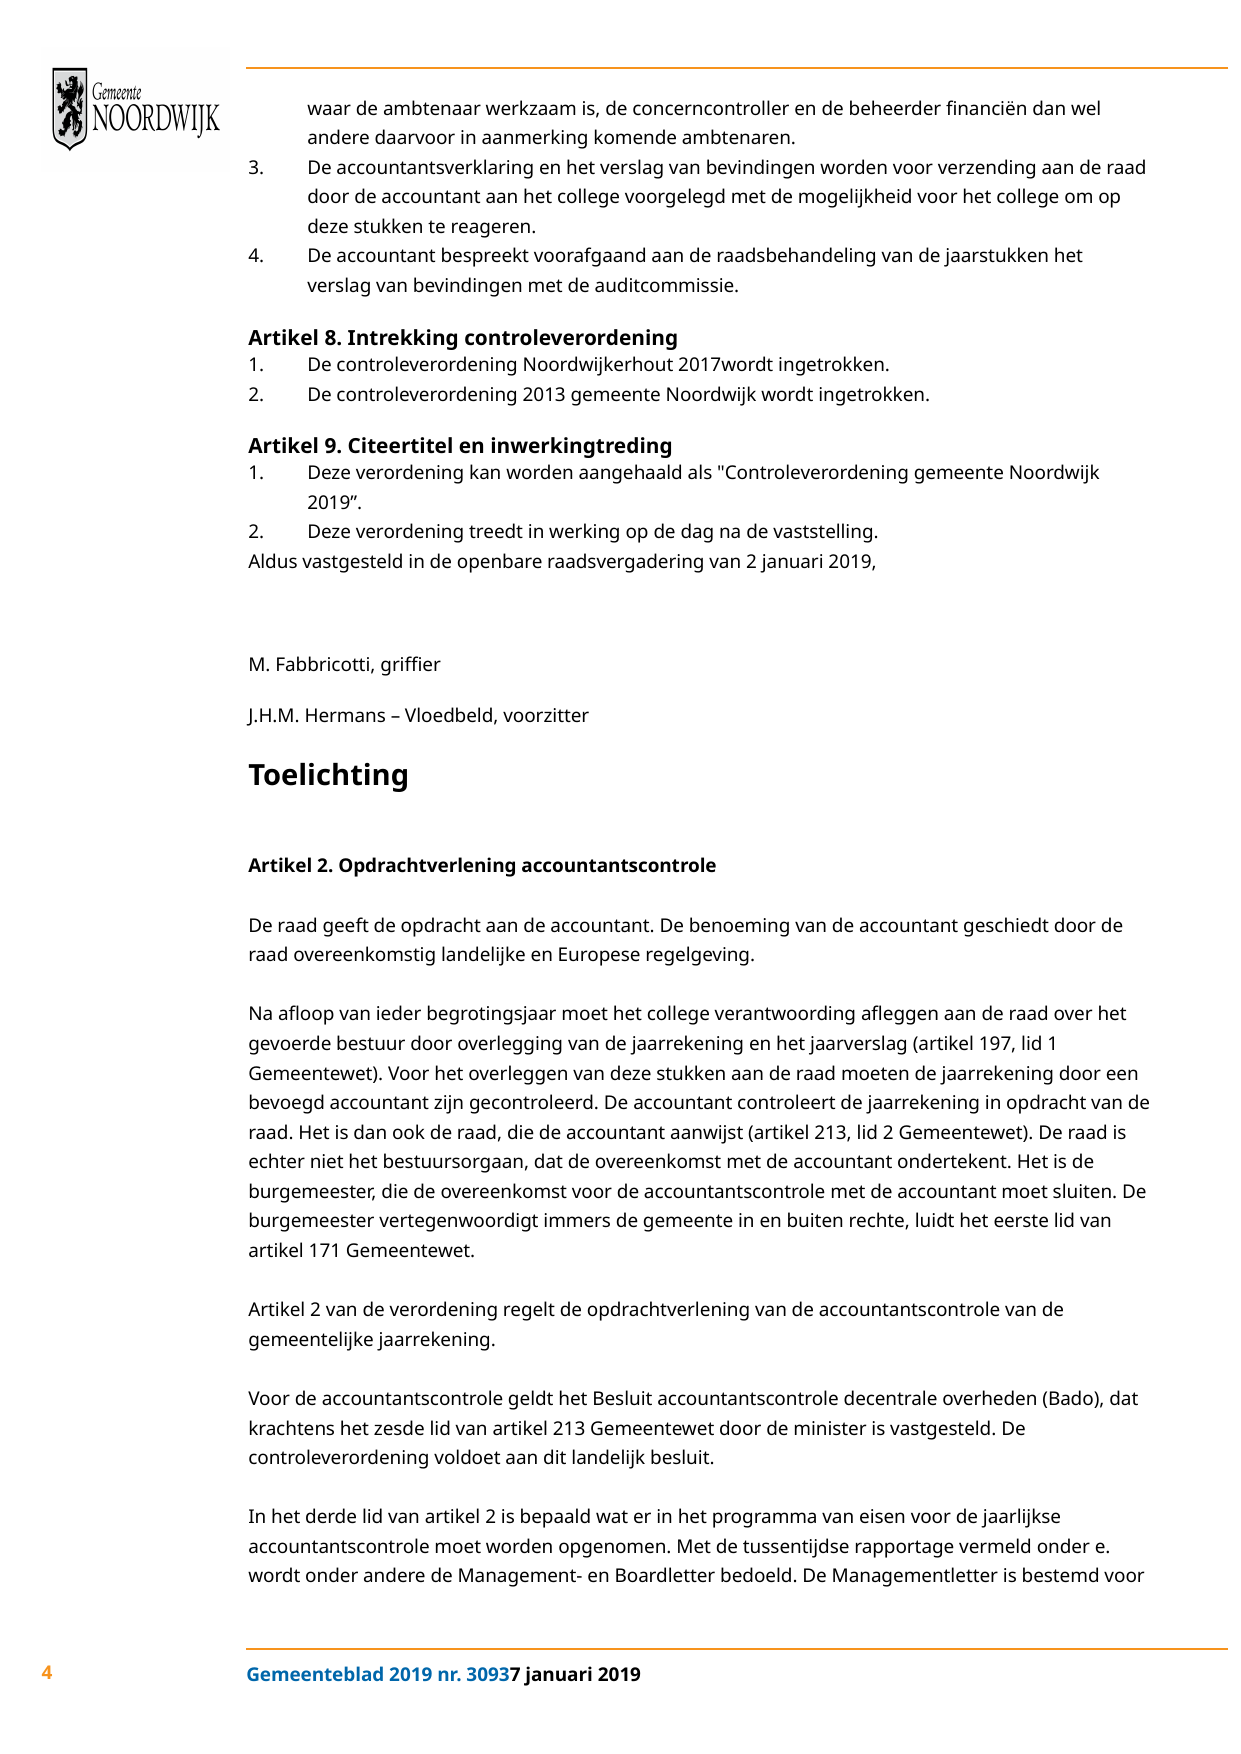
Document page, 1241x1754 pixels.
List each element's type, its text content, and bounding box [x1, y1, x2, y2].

text Voor de accountantscontrole geldt het Besluit accountantscontrole decentrale overheden (Bado), dat krachtens het zesde lid van artikel 213 Gemeentewet door de minister is vastgesteld. De controleverordening voldoet aan dit landelijk besluit. [248, 1385, 1152, 1470]
text Aldus vastgesteld in de openbare raadsvergadering van 2 januari 2019, [248, 548, 1152, 574]
text In het derde lid van artikel 2 is bepaald wat er in het programma van eisen voor de jaarlijkse accountantscontrole moet worden opgenomen. Met de tussentijdse rapportage vermeld onder e. wordt onder andere de Management- en Boardletter bedoeld. De Managementletter is bestemd voor [248, 1503, 1152, 1588]
list waar de ambtenaar werkzaam is, de concerncontroller en de beheerder financiën dan wel andere daarvoor in aanmerking komende ambtenaren. [248, 95, 1152, 150]
list De controleverordening 2013 gemeente Noordwijk wordt ingetrokken. [248, 381, 1152, 406]
text M. Fabbricotti, griffier [248, 651, 1152, 677]
text Artikel 2. Opdrachtverlening accountantscontrole [248, 853, 1152, 878]
text Artikel 8. Intrekking controleverordening [248, 323, 1152, 351]
text Na afloop van ieder begrotingsjaar moet het college verantwoording afleggen aan de raad over het gevoerde bestuur door overlegging van de jaarrekening en het jaarverslag (artikel 197, lid 1 Gemeentewet). Voor het overleggen van deze stukken aan de raad moeten de jaarrekening door een bevoegd accountant zijn gecontroleerd. De accountant controleert de jaarrekening in opdracht van de raad. Het is dan ook de raad, die de accountant aanwijst (artikel 213, lid 2 Gemeentewet). De raad is echter niet het bestuursorgaan, dat de overeenkomst met de accountant ondertekent. Het is de burgemeester, die de overeenkomst voor de accountantscontrole met de accountant moet sluiten. De burgemeester vertegenwoordigt immers de gemeente in en buiten rechte, luidt het eerste lid van artikel 171 Gemeentewet. [248, 1001, 1152, 1263]
text Artikel 9. Citeertitel en inwerkingtreding [248, 431, 1152, 459]
picture [41, 47, 231, 172]
text J.H.M. Hermans – Vloedbeld, voorzitter [248, 703, 1152, 728]
text De raad geeft de opdracht aan de accountant. De benoeming van de accountant geschiedt door de raad overeenkomstig landelijke en Europese regelgeving. [248, 912, 1152, 967]
list Deze verordening treedt in werking op de dag na de vaststelling. [248, 519, 1152, 544]
list De accountant bespreekt voorafgaand aan de raadsbehandeling van de jaarstukken het verslag van bevindingen met de auditcommissie. [248, 243, 1152, 298]
text Toelichting [248, 754, 1152, 794]
list De controleverordening Noordwijkerhout 2017wordt ingetrokken. [248, 351, 1152, 377]
text Artikel 2 van de verordening regelt de opdrachtverlening van de accountantscontrole van de gemeentelijke jaarrekening. [248, 1296, 1152, 1352]
list De accountantsverklaring en het verslag van bevindingen worden voor verzending aan de raad door de accountant aan het college voorgelegd met de mogelijkheid voor het college om op deze stukken te reageren. [248, 154, 1152, 239]
list Deze verordening kan worden aangehaald als "Controleverordening gemeente Noordwijk 2019”. [248, 459, 1152, 515]
